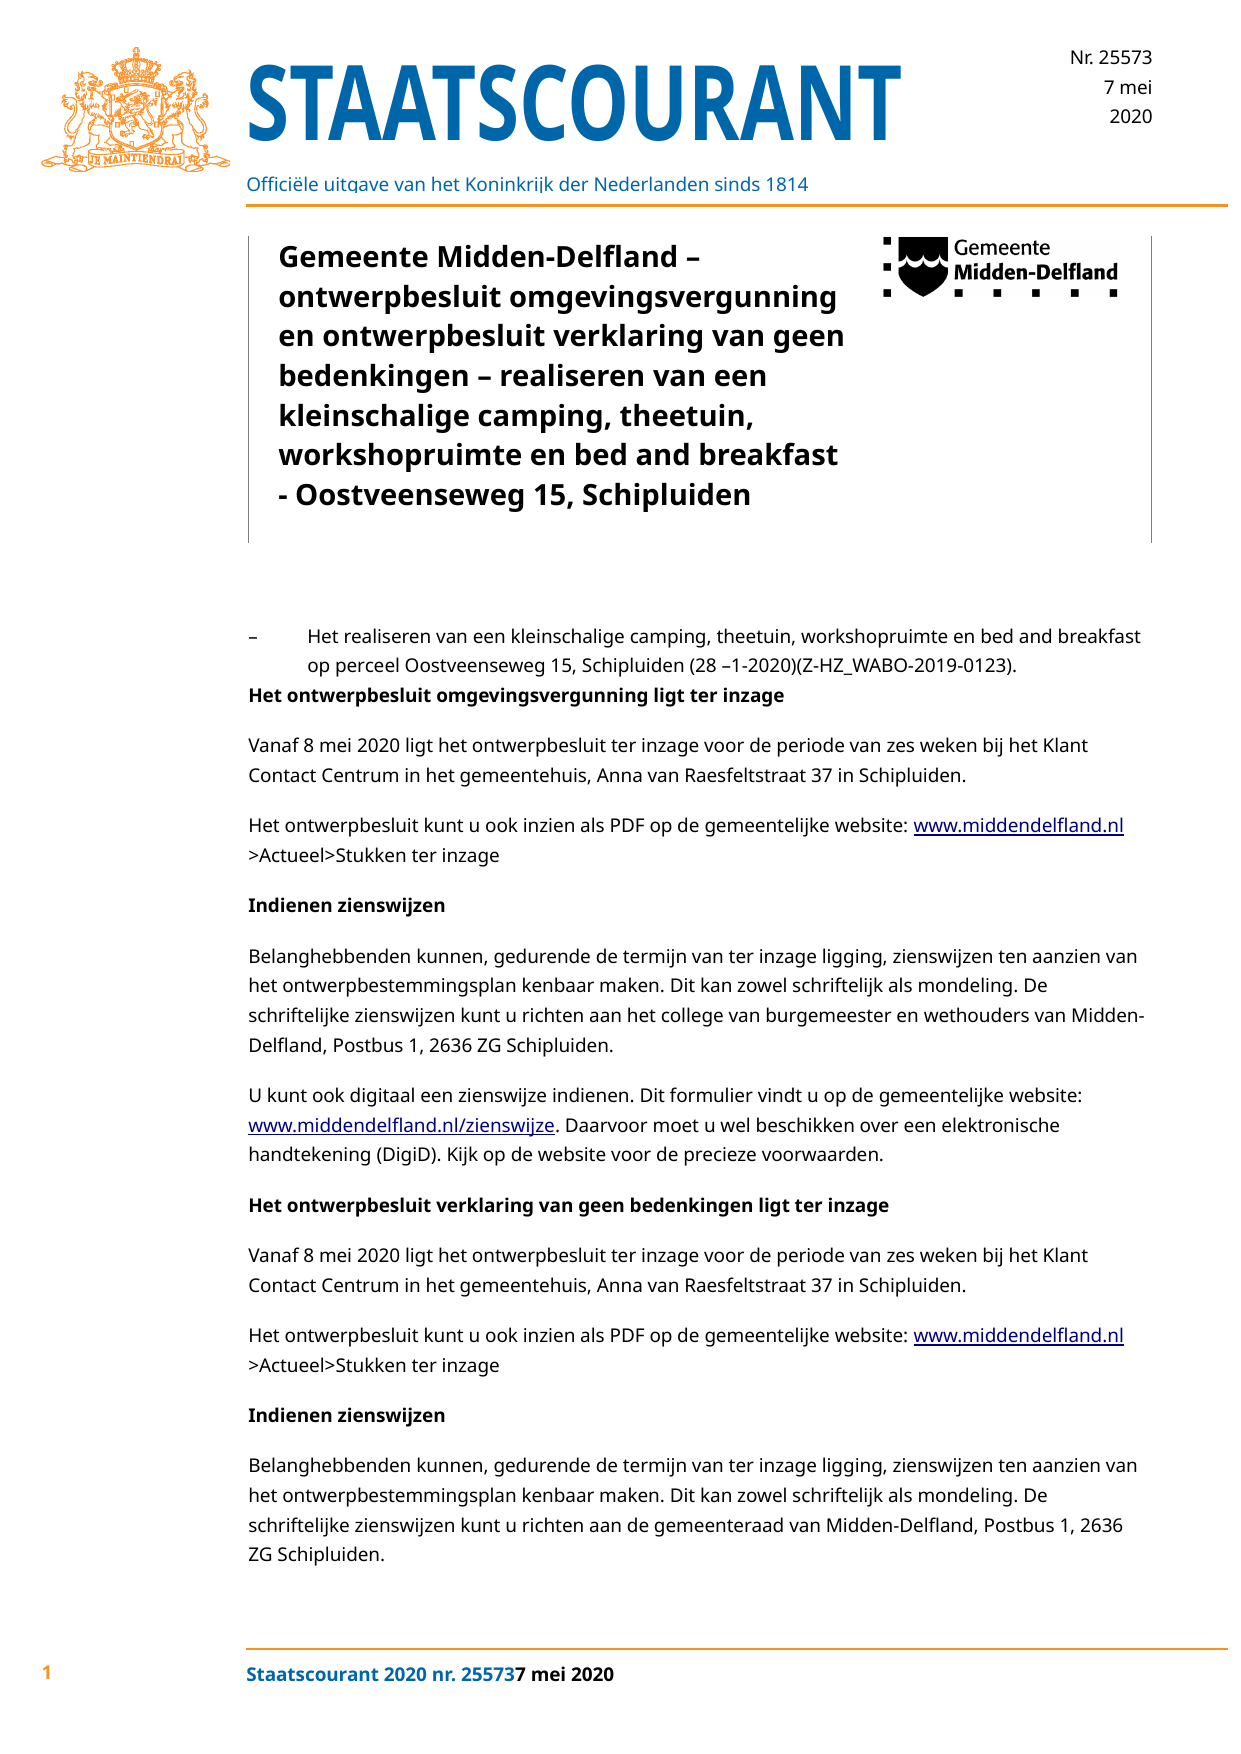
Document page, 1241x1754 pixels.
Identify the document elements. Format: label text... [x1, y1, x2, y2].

picture [41, 47, 231, 172]
text Het ontwerpbesluit kunt u ook inzien als PDF op de gemeentelijke website: www.middendelfland.nl >Actueel>Stukken ter inzage [248, 1322, 1152, 1378]
text U kunt ook digitaal een zienswijze indienen. Dit formulier vindt u op de gemeentelijke website: www.middendelfland.nl/zienswijze. Daarvoor moet u wel beschikken over een elektronische handtekening (DigiD). Kijk op de website voor de precieze voorwaarden. [248, 1082, 1152, 1167]
table_header Gemeente Midden-Delfland – ontwerpbesluit omgevingsvergunning en ontwerpbesluit verklaring van geen bedenkingen – realiseren van een kleinschalige camping, theetuin, workshopruimte en bed and breakfast - Oostveenseweg 15, Schipluiden [249, 236, 850, 543]
text Het ontwerpbesluit kunt u ook inzien als PDF op de gemeentelijke website: www.middendelfland.nl >Actueel>Stukken ter inzage [248, 813, 1152, 868]
text Indienen zienswijzen [248, 893, 1152, 918]
table_header [850, 236, 1151, 543]
text Vanaf 8 mei 2020 ligt het ontwerpbesluit ter inzage voor de periode van zes weken bij het Klant Contact Centrum in het gemeentehuis, Anna van Raesfeltstraat 37 in Schipluiden. [248, 1242, 1152, 1298]
text Indienen zienswijzen [248, 1402, 1152, 1428]
picture [882, 236, 1119, 298]
text Belanghebbenden kunnen, gedurende de termijn van ter inzage ligging, zienswijzen ten aanzien van het ontwerpbestemmingsplan kenbaar maken. Dit kan zowel schriftelijk als mondeling. De schriftelijke zienswijzen kunt u richten aan het college van burgemeester en wethouders van Midden-Delfland, Postbus 1, 2636 ZG Schipluiden. [248, 943, 1152, 1058]
text Belanghebbenden kunnen, gedurende de termijn van ter inzage ligging, zienswijzen ten aanzien van het ontwerpbestemmingsplan kenbaar maken. Dit kan zowel schriftelijk als mondeling. De schriftelijke zienswijzen kunt u richten aan de gemeenteraad van Midden-Delfland, Postbus 1, 2636 ZG Schipluiden. [248, 1453, 1152, 1567]
text Het ontwerpbesluit omgevingsvergunning ligt ter inzage [248, 682, 1152, 708]
text Het ontwerpbesluit verklaring van geen bedenkingen ligt ter inzage [248, 1192, 1152, 1218]
text Vanaf 8 mei 2020 ligt het ontwerpbesluit ter inzage voor de periode van zes weken bij het Klant Contact Centrum in het gemeentehuis, Anna van Raesfeltstraat 37 in Schipluiden. [248, 733, 1152, 788]
list Het realiseren van een kleinschalige camping, theetuin, workshopruimte en bed and breakfast op perceel Oostveenseweg 15, Schipluiden (28 –1-2020)(Z-HZ_WABO-2019-0123). [248, 623, 1152, 678]
